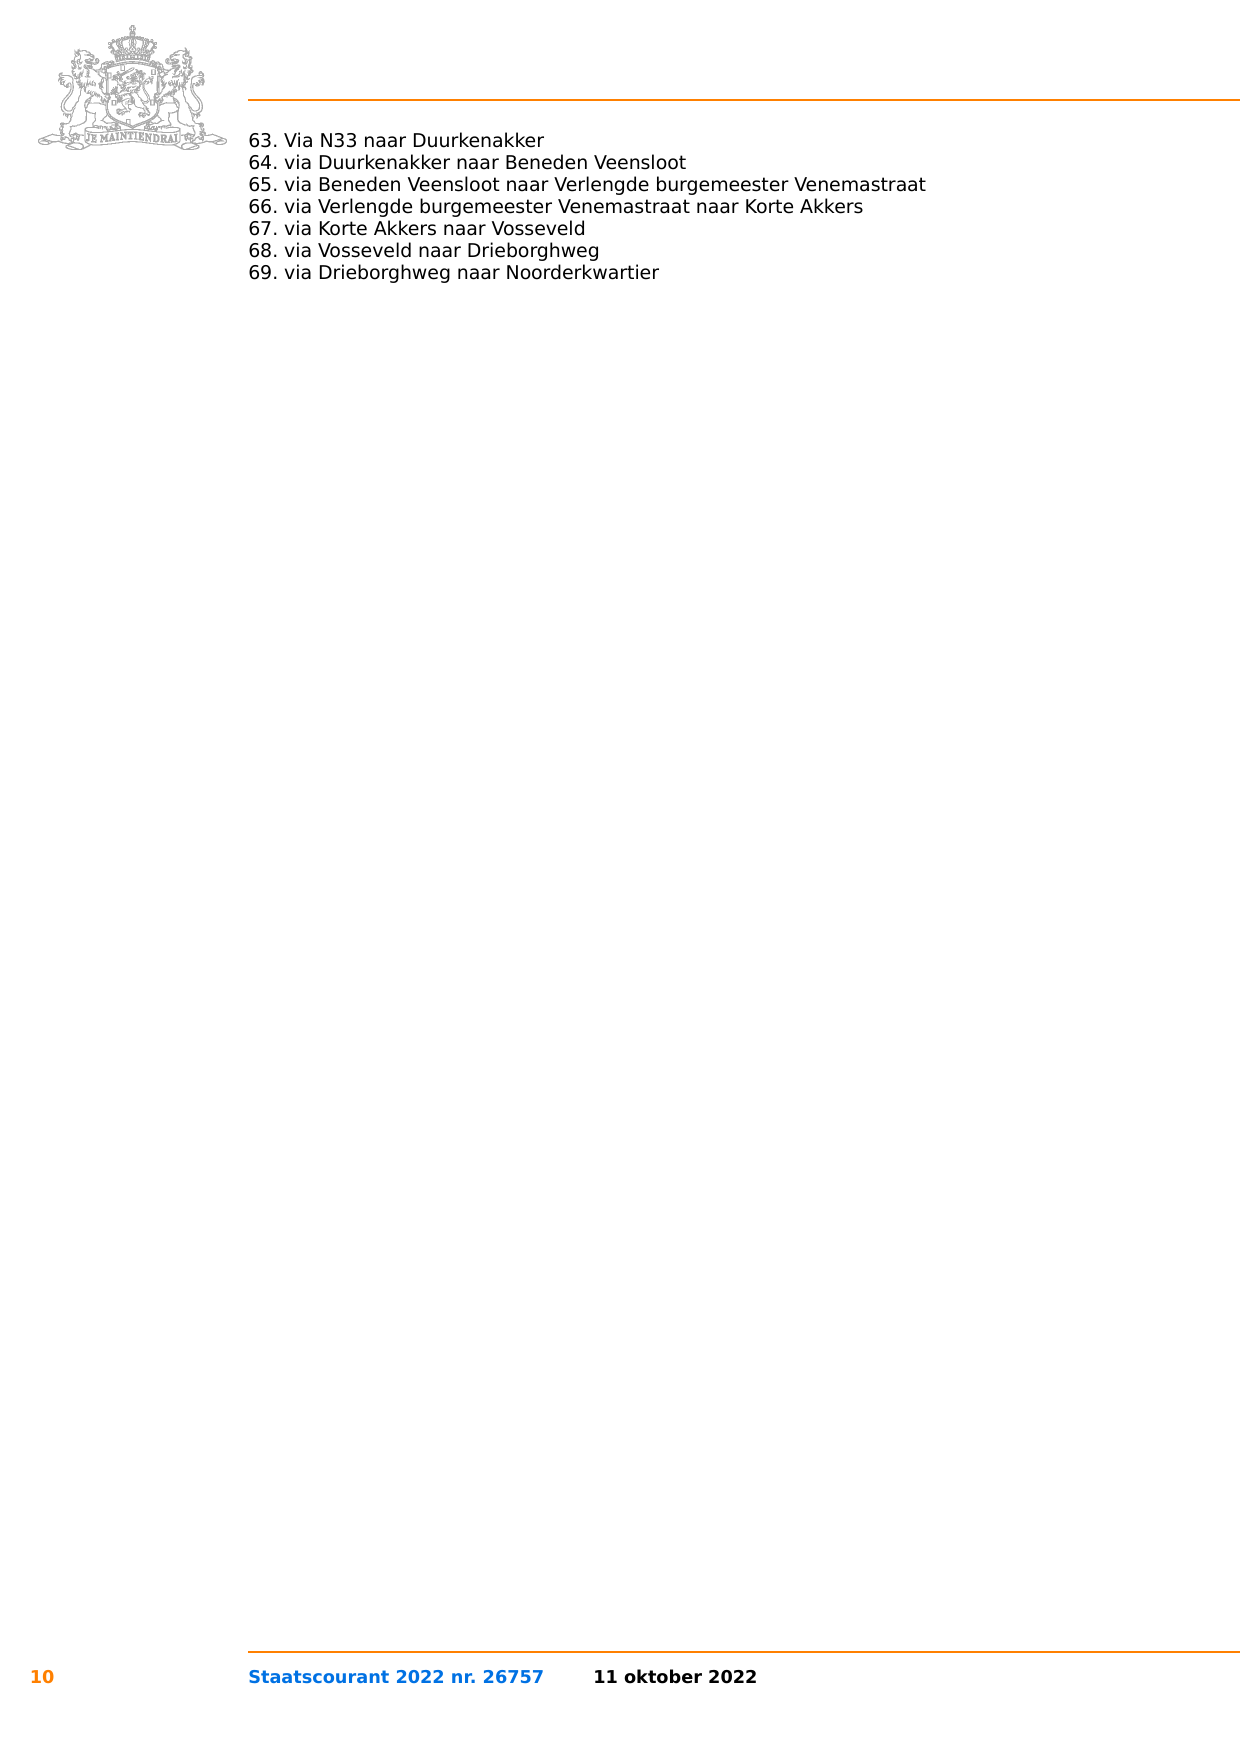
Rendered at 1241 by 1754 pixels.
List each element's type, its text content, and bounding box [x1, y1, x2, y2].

text 67. via Korte Akkers naar Vosseveld [248, 218, 1163, 240]
text 69. via Drieborghweg naar Noorderkwartier [248, 262, 1163, 284]
text 68. via Vosseveld naar Drieborghweg [248, 240, 1163, 262]
picture [38, 25, 227, 150]
text 66. via Verlengde burgemeester Venemastraat naar Korte Akkers [248, 196, 1163, 218]
text 64. via Duurkenakker naar Beneden Veensloot [248, 152, 1163, 174]
text 65. via Beneden Veensloot naar Verlengde burgemeester Venemastraat [248, 174, 1163, 196]
text 63. Via N33 naar Duurkenakker [248, 130, 1163, 152]
